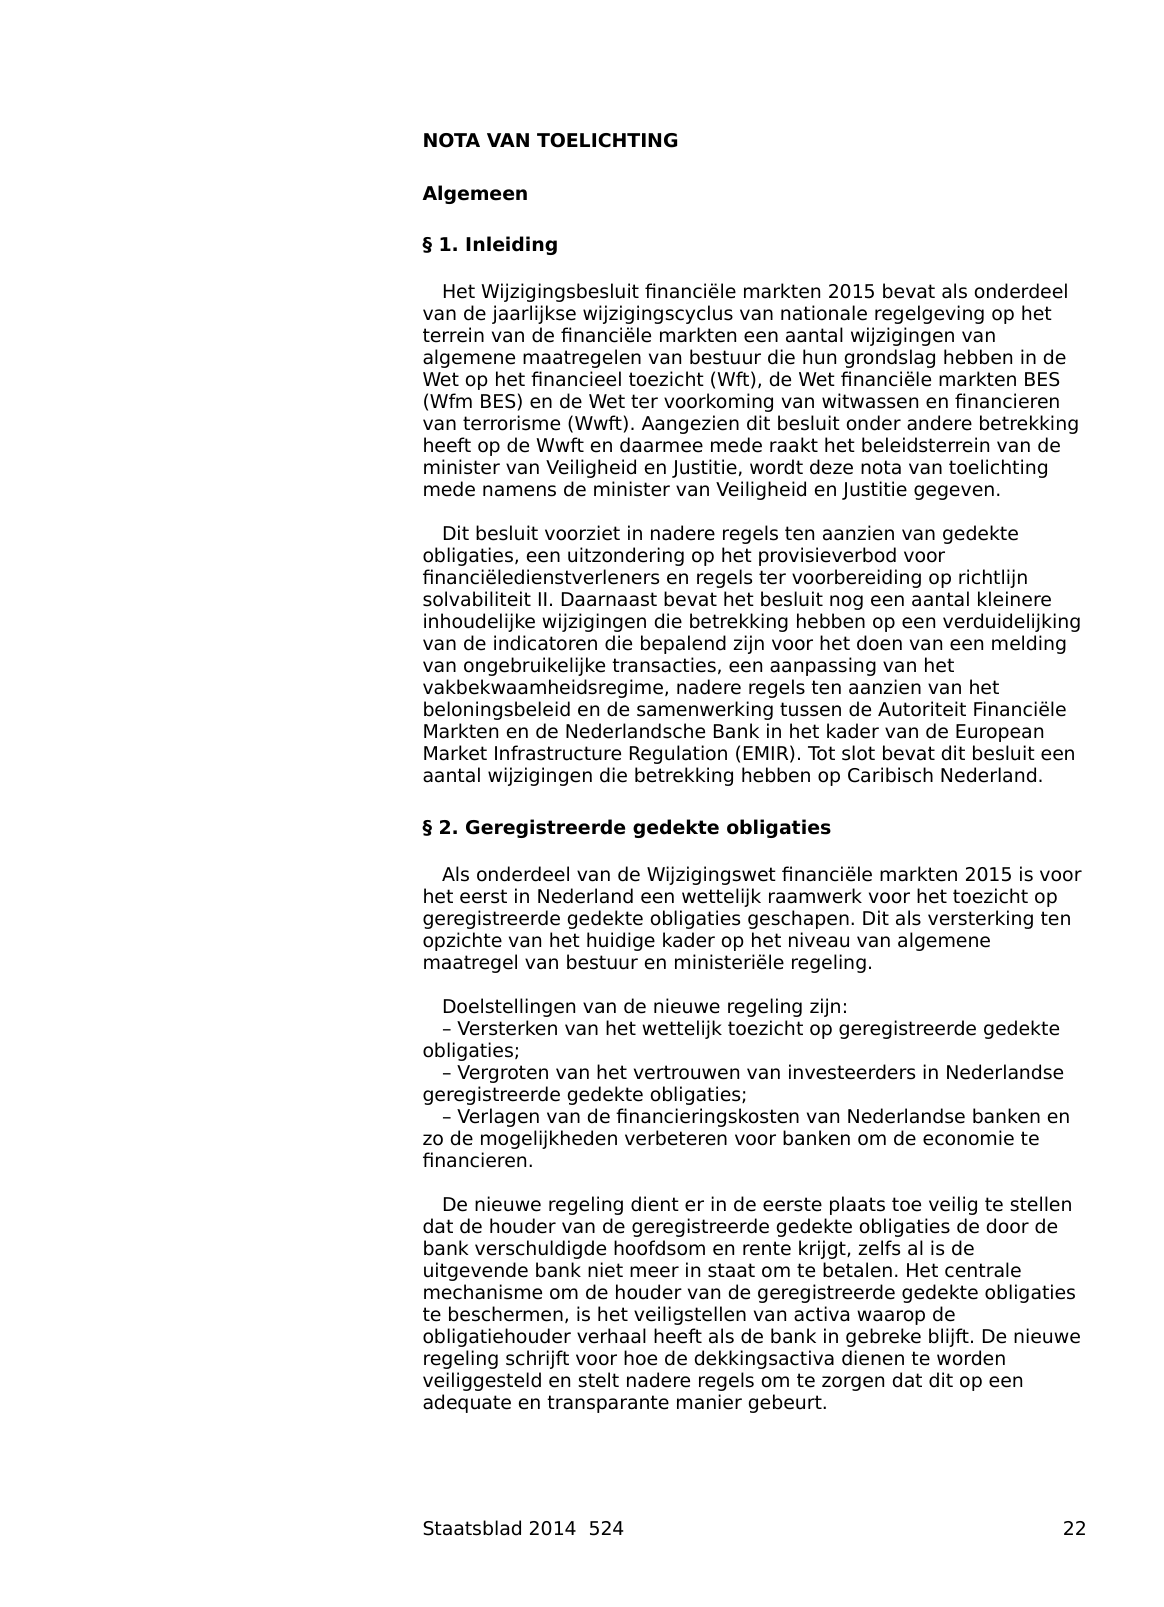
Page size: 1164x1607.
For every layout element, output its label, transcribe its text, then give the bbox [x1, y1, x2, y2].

text – Versterken van het wettelijk toezicht op geregistreerde gedekte obligaties; [422, 1018, 1087, 1062]
subtitle Algemeen [422, 182, 1087, 204]
text Dit besluit voorziet in nadere regels ten aanzien van gedekte obligaties, een uitzondering op het provisieverbod voor financiëledienstverleners en regels ter voorbereiding op richtlijn solvabiliteit II. Daarnaast bevat het besluit nog een aantal kleinere inhoudelijke wijzigingen die betrekking hebben op een verduidelijking van de indicatoren die bepalend zijn voor het doen van een melding van ongebruikelijke transacties, een aanpassing van het vakbekwaamheidsregime, nadere regels ten aanzien van het beloningsbeleid en de samenwerking tussen de Autoriteit Financiële Markten en de Nederlandsche Bank in het kader van de European Market Infrastructure Regulation (EMIR). Tot slot bevat dit besluit een aantal wijzigingen die betrekking hebben op Caribisch Nederland. [422, 523, 1087, 787]
subtitle § 1. Inleiding [422, 234, 1087, 256]
text – Vergroten van het vertrouwen van investeerders in Nederlandse geregistreerde gedekte obligaties; [422, 1062, 1087, 1106]
text Het Wijzigingsbesluit financiële markten 2015 bevat als onderdeel van de jaarlijkse wijzigingscyclus van nationale regelgeving op het terrein van de financiële markten een aantal wijzigingen van algemene maatregelen van bestuur die hun grondslag hebben in de Wet op het financieel toezicht (Wft), de Wet financiële markten BES (Wfm BES) en de Wet ter voorkoming van witwassen en financieren van terrorisme (Wwft). Aangezien dit besluit onder andere betrekking heeft op de Wwft en daarmee mede raakt het beleidsterrein van de minister van Veiligheid en Justitie, wordt deze nota van toelichting mede namens de minister van Veiligheid en Justitie gegeven. [422, 281, 1087, 501]
text Doelstellingen van de nieuwe regeling zijn: [422, 996, 1087, 1018]
subtitle § 2. Geregistreerde gedekte obligaties [422, 817, 1087, 839]
text De nieuwe regeling dient er in de eerste plaats toe veilig te stellen dat de houder van de geregistreerde gedekte obligaties de door de bank verschuldigde hoofdsom en rente krijgt, zelfs al is de uitgevende bank niet meer in staat om te betalen. Het centrale mechanisme om de houder van de geregistreerde gedekte obligaties te beschermen, is het veiligstellen van activa waarop de obligatiehouder verhaal heeft als de bank in gebreke blijft. De nieuwe regeling schrijft voor hoe de dekkingsactiva dienen te worden veiliggesteld en stelt nadere regels om te zorgen dat dit op een adequate en transparante manier gebeurt. [422, 1194, 1087, 1414]
subtitle NOTA VAN TOELICHTING [422, 130, 1087, 152]
text – Verlagen van de financieringskosten van Nederlandse banken en zo de mogelijkheden verbeteren voor banken om de economie te financieren. [422, 1106, 1087, 1172]
text Als onderdeel van de Wijzigingswet financiële markten 2015 is voor het eerst in Nederland een wettelijk raamwerk voor het toezicht op geregistreerde gedekte obligaties geschapen. Dit als versterking ten opzichte van het huidige kader op het niveau van algemene maatregel van bestuur en ministeriële regeling. [422, 864, 1087, 974]
